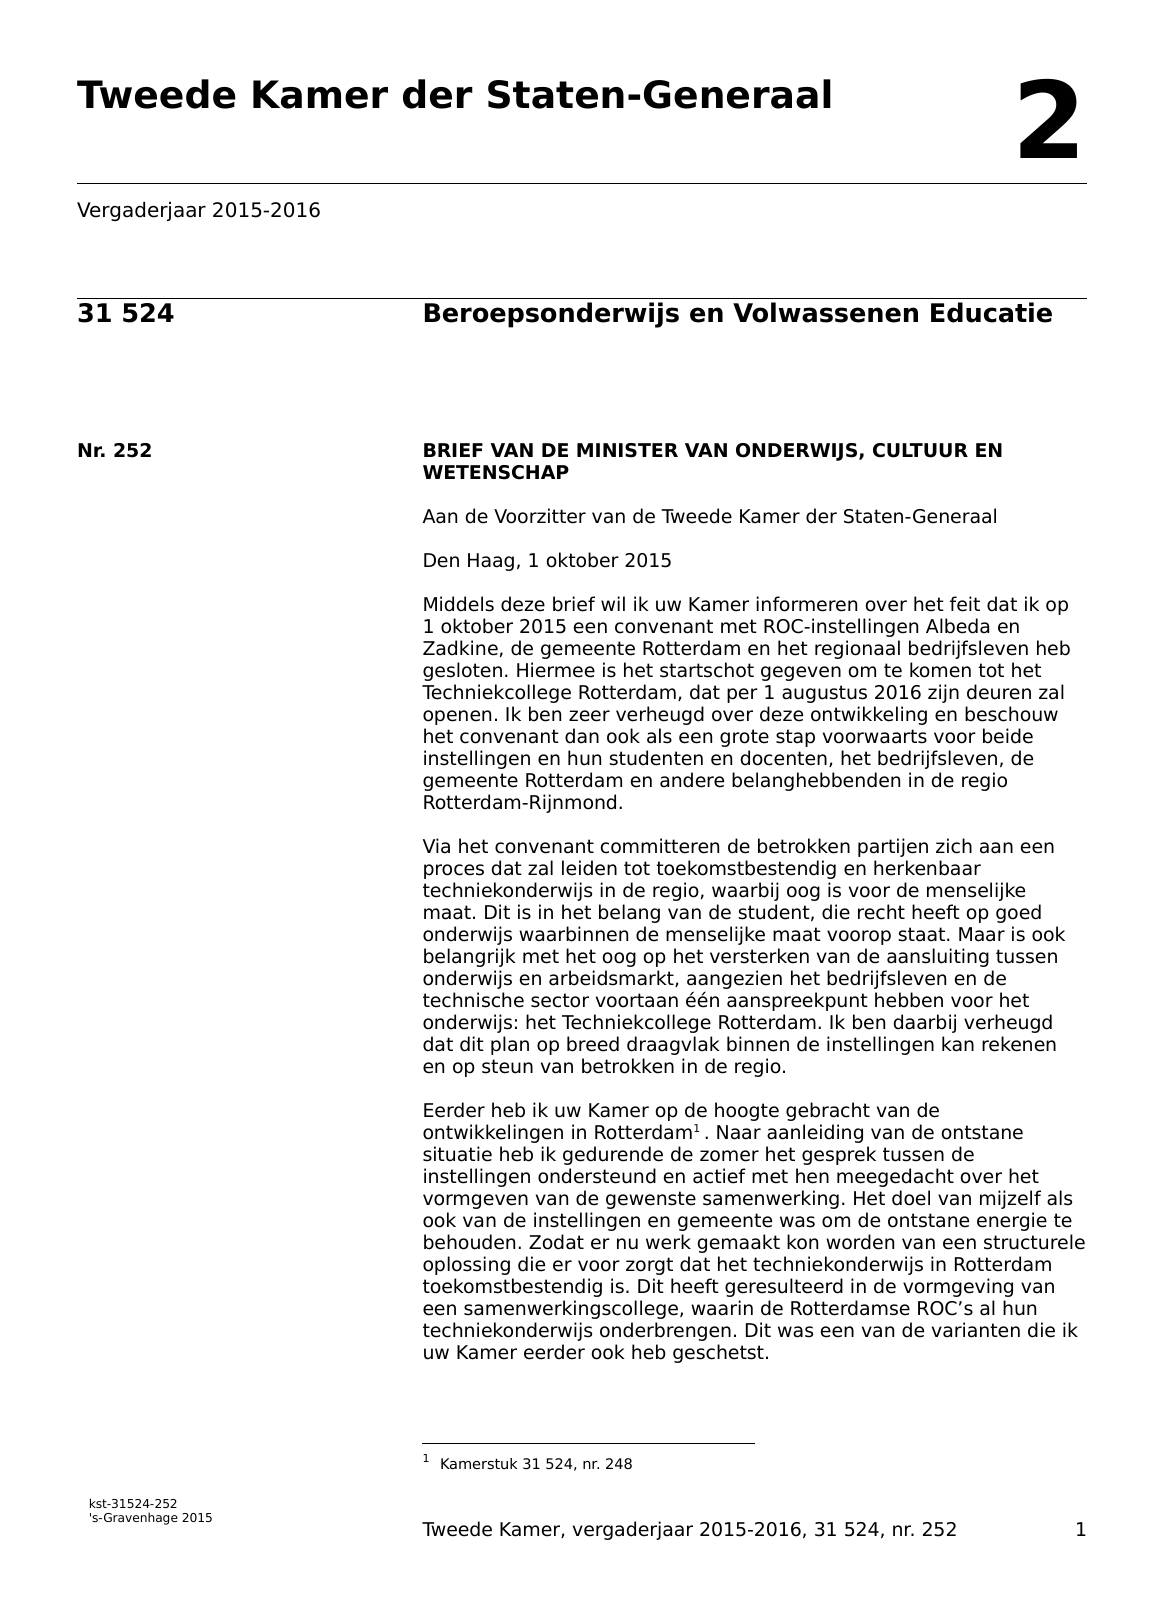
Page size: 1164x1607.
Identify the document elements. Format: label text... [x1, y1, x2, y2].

text Eerder heb ik uw Kamer op de hoogte gebracht van de ontwikkelingen in Rotterdam. Naar aanleiding van de ontstane situatie heb ik gedurende de zomer het gesprek tussen de instellingen ondersteund en actief met hen meegedacht over het vormgeven van de gewenste samenwerking. Het doel van mijzelf als ook van de instellingen en gemeente was om de ontstane energie te behouden. Zodat er nu werk gemaakt kon worden van een structurele oplossing die er voor zorgt dat het techniekonderwijs in Rotterdam toekomstbestendig is. Dit heeft geresulteerd in de vormgeving van een samenwerkingscollege, waarin de Rotterdamse ROC’s al hun techniekonderwijs onderbrengen. Dit was een van de varianten die ik uw Kamer eerder ook heb geschetst. [422, 1100, 1087, 1364]
subtitle Nr. 252 BRIEF VAN DE MINISTER VAN ONDERWIJS, CULTUUR EN WETENSCHAP [77, 440, 1087, 484]
table_cell Vergaderjaar 2015-2016 [77, 184, 1087, 298]
text Den Haag, 1 oktober 2015 [422, 550, 1087, 572]
text Via het convenant committeren de betrokken partijen zich aan een proces dat zal leiden tot toekomstbestendig en herkenbaar techniekonderwijs in de regio, waarbij oog is voor de menselijke maat. Dit is in het belang van de student, die recht heeft op goed onderwijs waarbinnen de menselijke maat voorop staat. Maar is ook belangrijk met het oog op het versterken van de aansluiting tussen onderwijs en arbeidsmarkt, aangezien het bedrijfsleven en de technische sector voortaan één aanspreekpunt hebben voor het onderwijs: het Techniekcollege Rotterdam. Ik ben daarbij verheugd dat dit plan op breed draagvlak binnen de instellingen kan rekenen en op steun van betrokken in de regio. [422, 836, 1087, 1078]
text Aan de Voorzitter van de Tweede Kamer der Staten-Generaal [422, 506, 1087, 528]
text kst-31524-252 [88, 1497, 323, 1511]
text 's-Gravenhage 2015 [88, 1511, 323, 1525]
table_header 2 [886, 59, 1087, 183]
text Kamerstuk 31 524, nr. 248 [422, 1452, 1087, 1474]
text Middels deze brief wil ik uw Kamer informeren over het feit dat ik op 1 oktober 2015 een convenant met ROC-instellingen Albeda en Zadkine, de gemeente Rotterdam en het regionaal bedrijfsleven heb gesloten. Hiermee is het startschot gegeven om te komen tot het Techniekcollege Rotterdam, dat per 1 augustus 2016 zijn deuren zal openen. Ik ben zeer verheugd over deze ontwikkeling en beschouw het convenant dan ook als een grote stap voorwaarts voor beide instellingen en hun studenten en docenten, het bedrijfsleven, de gemeente Rotterdam en andere belanghebbenden in de regio Rotterdam-Rijnmond. [422, 594, 1087, 814]
table_header Tweede Kamer der Staten-Generaal [77, 59, 886, 183]
subtitle 31 524 Beroepsonderwijs en Volwassenen Educatie [77, 299, 1087, 329]
